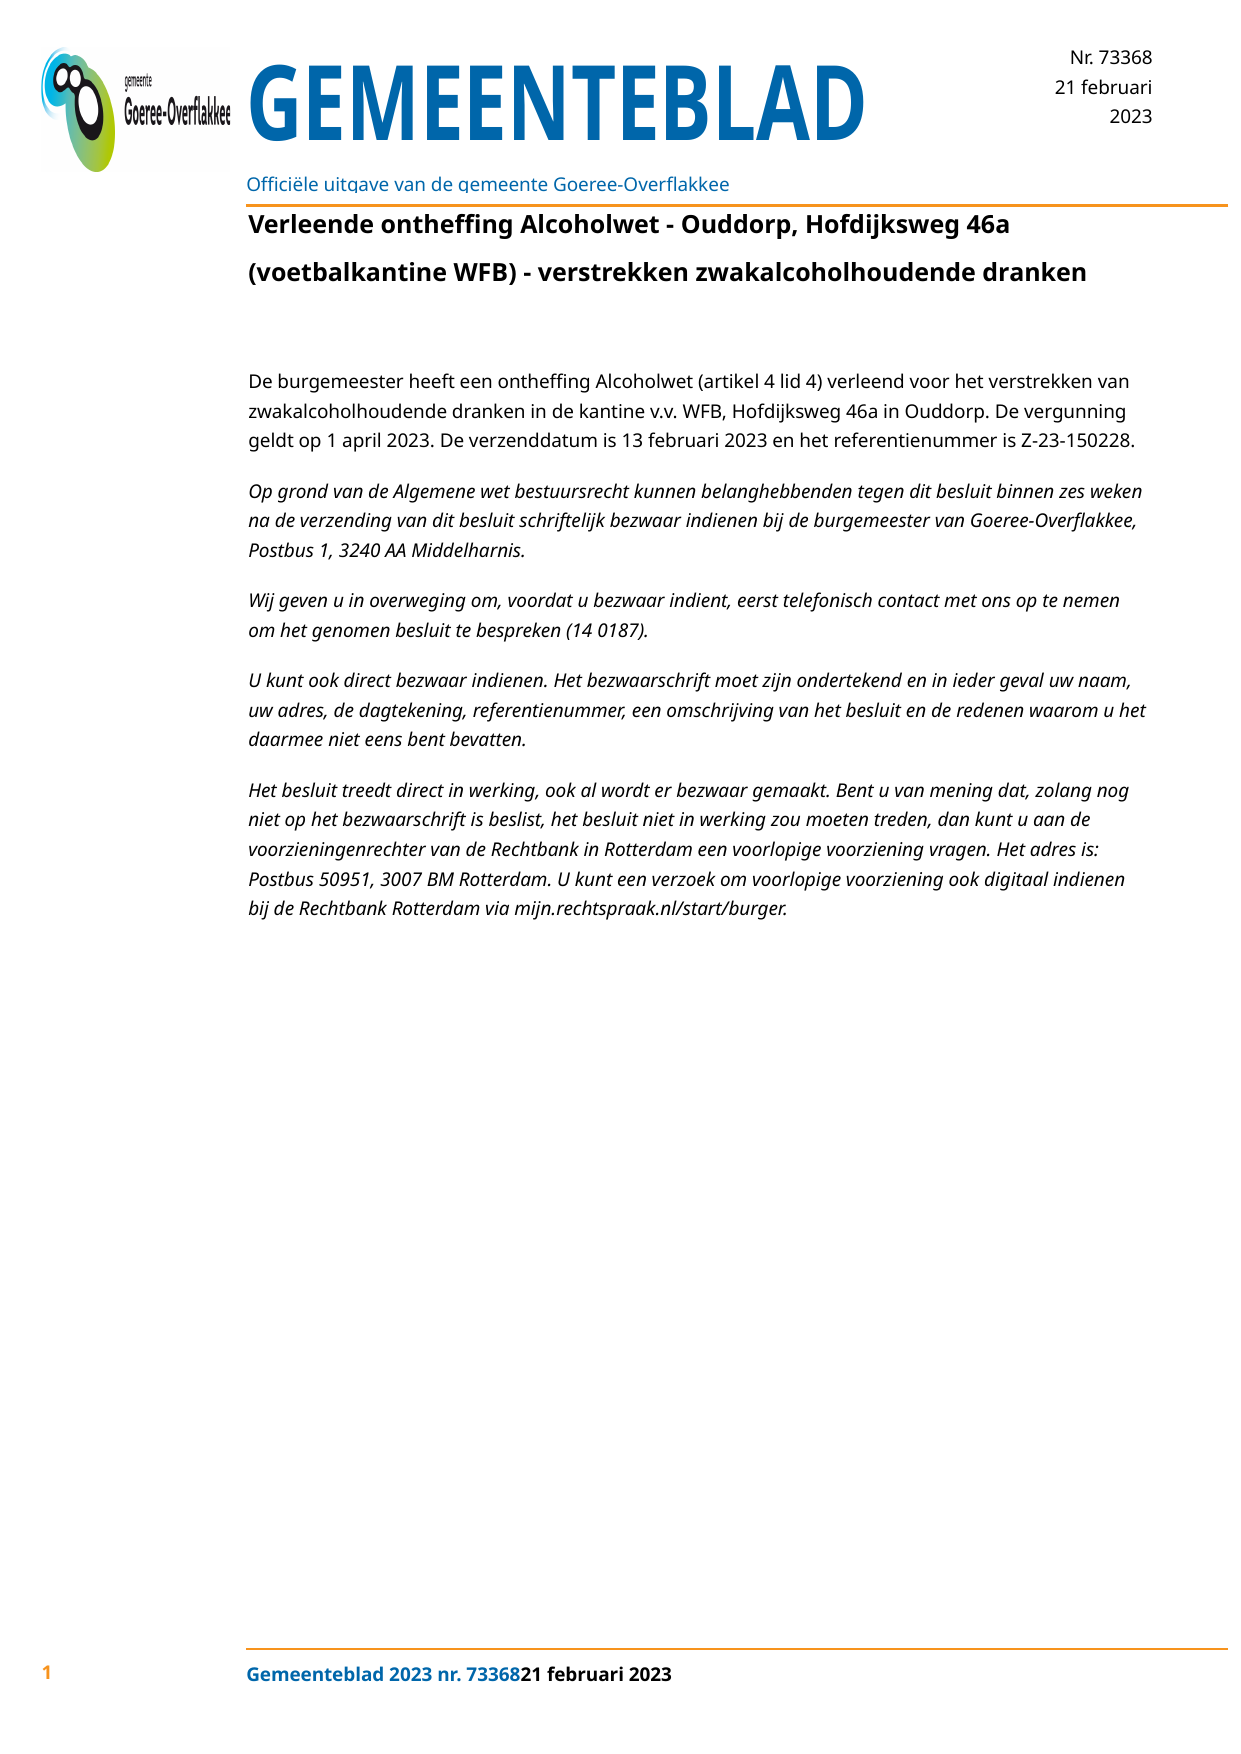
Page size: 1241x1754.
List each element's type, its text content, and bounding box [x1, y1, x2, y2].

picture [41, 47, 231, 172]
text Wij geven u in overweging om, voordat u bezwaar indient, eerst telefonisch contact met ons op te nemen om het genomen besluit te bespreken (14 0187). [248, 587, 1152, 643]
text Het besluit treedt direct in werking, ook al wordt er bezwaar gemaakt. Bent u van mening dat, zolang nog niet op het bezwaarschrift is beslist, het besluit niet in werking zou moeten treden, dan kunt u aan de voorzieningenrechter van de Rechtbank in Rotterdam een voorlopige voorziening vragen. Het adres is: Postbus 50951, 3007 BM Rotterdam. U kunt een verzoek om voorlopige voorziening ook digitaal indienen bij de Rechtbank Rotterdam via mijn.rechtspraak.nl/start/burger. [248, 777, 1152, 921]
text U kunt ook direct bezwaar indienen. Het bezwaarschrift moet zijn ondertekend en in ieder geval uw naam, uw adres, de dagtekening, referentienummer, een omschrijving van het besluit en de redenen waarom u het daarmee niet eens bent bevatten. [248, 667, 1152, 752]
text Verleende ontheffing Alcoholwet - Ouddorp, Hofdijksweg 46a (voetbalkantine WFB) - verstrekken zwakalcoholhoudende dranken [248, 207, 1152, 288]
text De burgemeester heeft een ontheffing Alcoholwet (artikel 4 lid 4) verleend voor het verstrekken van zwakalcoholhoudende dranken in de kantine v.v. WFB, Hofdijksweg 46a in Ouddorp. De vergunning geldt op 1 april 2023. De verzenddatum is 13 februari 2023 en het referentienummer is Z-23-150228. [248, 368, 1152, 453]
text Op grond van de Algemene wet bestuursrecht kunnen belanghebbenden tegen dit besluit binnen zes weken na de verzending van dit besluit schriftelijk bezwaar indienen bij de burgemeester van Goeree-Overflakkee, Postbus 1, 3240 AA Middelharnis. [248, 478, 1152, 563]
